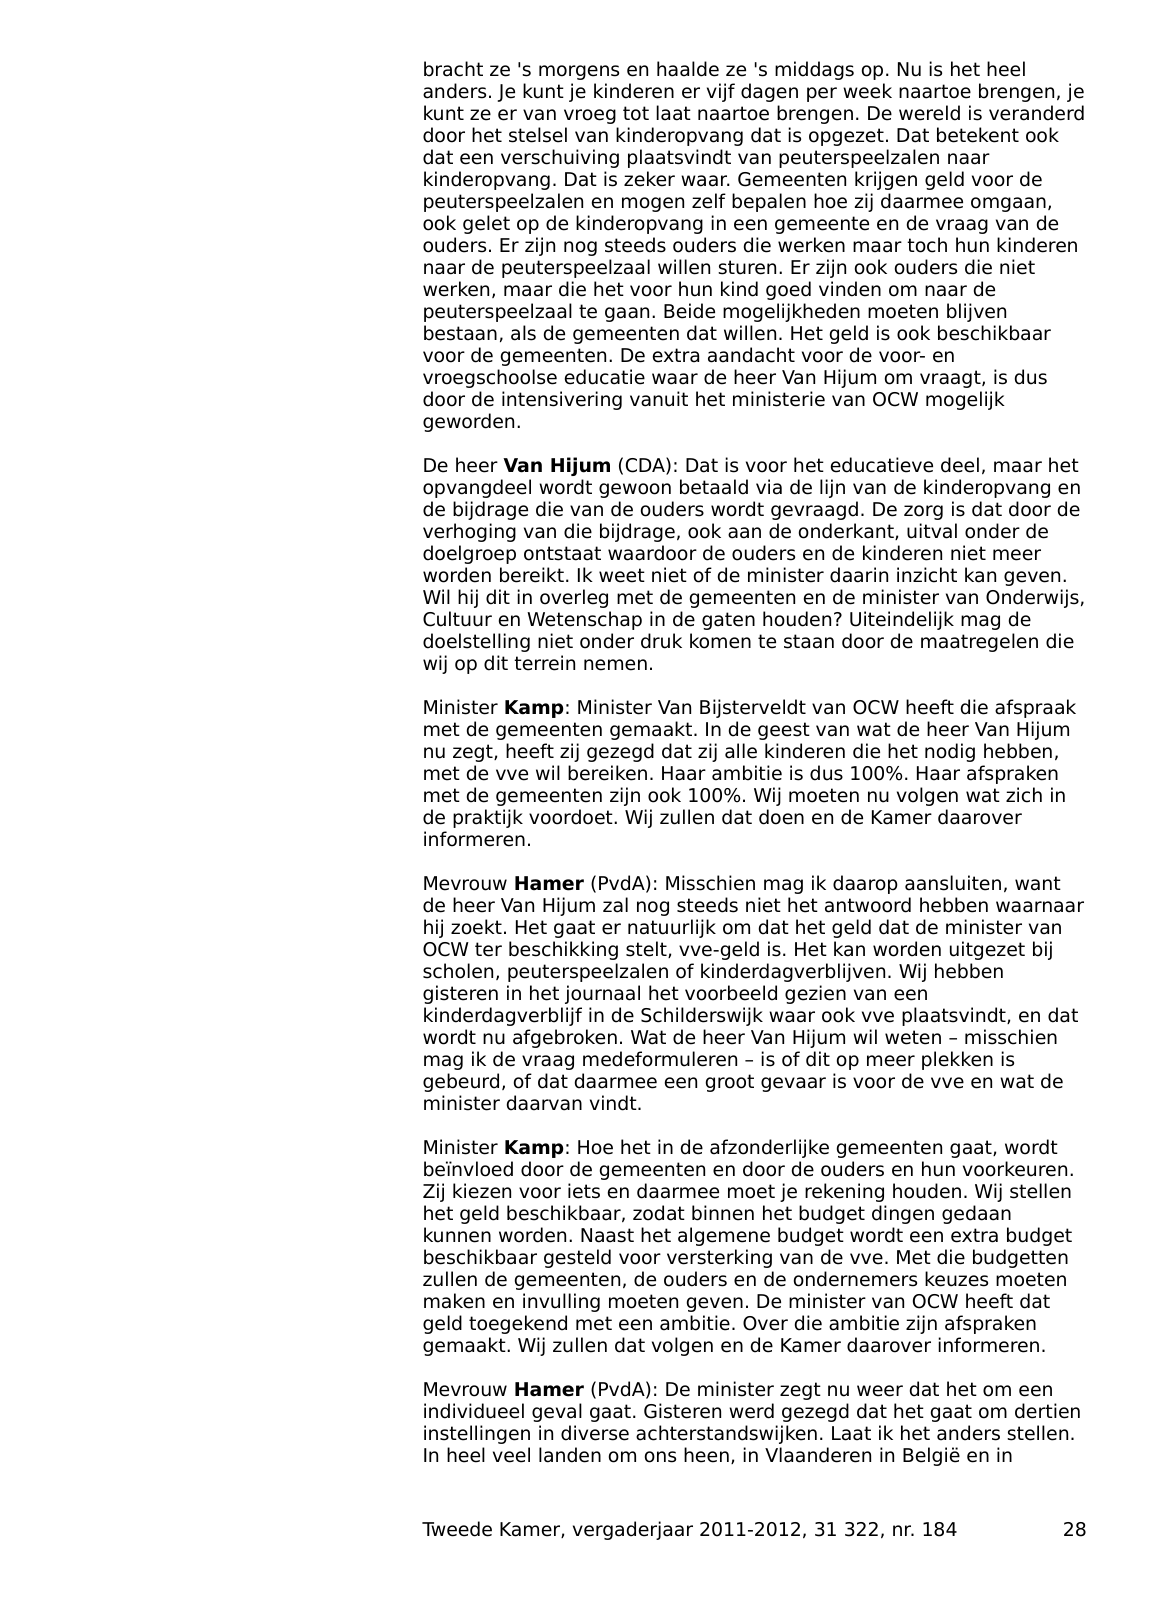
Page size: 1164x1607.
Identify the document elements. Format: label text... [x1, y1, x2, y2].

text bracht ze 's morgens en haalde ze 's middags op. Nu is het heel anders. Je kunt je kinderen er vijf dagen per week naartoe brengen, je kunt ze er van vroeg tot laat naartoe brengen. De wereld is veranderd door het stelsel van kinderopvang dat is opgezet. Dat betekent ook dat een verschuiving plaatsvindt van peuterspeelzalen naar kinderopvang. Dat is zeker waar. Gemeenten krijgen geld voor de peuterspeelzalen en mogen zelf bepalen hoe zij daarmee omgaan, ook gelet op de kinderopvang in een gemeente en de vraag van de ouders. Er zijn nog steeds ouders die werken maar toch hun kinderen naar de peuterspeelzaal willen sturen. Er zijn ook ouders die niet werken, maar die het voor hun kind goed vinden om naar de peuterspeelzaal te gaan. Beide mogelijkheden moeten blijven bestaan, als de gemeenten dat willen. Het geld is ook beschikbaar voor de gemeenten. De extra aandacht voor de voor- en vroegschoolse educatie waar de heer Van Hijum om vraagt, is dus door de intensivering vanuit het ministerie van OCW mogelijk geworden. [422, 59, 1087, 433]
text Mevrouw Hamer (PvdA): De minister zegt nu weer dat het om een individueel geval gaat. Gisteren werd gezegd dat het gaat om dertien instellingen in diverse achterstandswijken. Laat ik het anders stellen. In heel veel landen om ons heen, in Vlaanderen in België en in [422, 1379, 1087, 1467]
text Minister Kamp: Hoe het in de afzonderlijke gemeenten gaat, wordt beïnvloed door de gemeenten en door de ouders en hun voorkeuren. Zij kiezen voor iets en daarmee moet je rekening houden. Wij stellen het geld beschikbaar, zodat binnen het budget dingen gedaan kunnen worden. Naast het algemene budget wordt een extra budget beschikbaar gesteld voor versterking van de vve. Met die budgetten zullen de gemeenten, de ouders en de ondernemers keuzes moeten maken en invulling moeten geven. De minister van OCW heeft dat geld toegekend met een ambitie. Over die ambitie zijn afspraken gemaakt. Wij zullen dat volgen en de Kamer daarover informeren. [422, 1137, 1087, 1357]
text De heer Van Hijum (CDA): Dat is voor het educatieve deel, maar het opvangdeel wordt gewoon betaald via de lijn van de kinderopvang en de bijdrage die van de ouders wordt gevraagd. De zorg is dat door de verhoging van die bijdrage, ook aan de onderkant, uitval onder de doelgroep ontstaat waardoor de ouders en de kinderen niet meer worden bereikt. Ik weet niet of de minister daarin inzicht kan geven. Wil hij dit in overleg met de gemeenten en de minister van Onderwijs, Cultuur en Wetenschap in de gaten houden? Uiteindelijk mag de doelstelling niet onder druk komen te staan door de maatregelen die wij op dit terrein nemen. [422, 455, 1087, 675]
text Minister Kamp: Minister Van Bijsterveldt van OCW heeft die afspraak met de gemeenten gemaakt. In de geest van wat de heer Van Hijum nu zegt, heeft zij gezegd dat zij alle kinderen die het nodig hebben, met de vve wil bereiken. Haar ambitie is dus 100%. Haar afspraken met de gemeenten zijn ook 100%. Wij moeten nu volgen wat zich in de praktijk voordoet. Wij zullen dat doen en de Kamer daarover informeren. [422, 697, 1087, 851]
text Mevrouw Hamer (PvdA): Misschien mag ik daarop aansluiten, want de heer Van Hijum zal nog steeds niet het antwoord hebben waarnaar hij zoekt. Het gaat er natuurlijk om dat het geld dat de minister van OCW ter beschikking stelt, vve-geld is. Het kan worden uitgezet bij scholen, peuterspeelzalen of kinderdagverblijven. Wij hebben gisteren in het journaal het voorbeeld gezien van een kinderdagverblijf in de Schilderswijk waar ook vve plaatsvindt, en dat wordt nu afgebroken. Wat de heer Van Hijum wil weten – misschien mag ik de vraag medeformuleren – is of dit op meer plekken is gebeurd, of dat daarmee een groot gevaar is voor de vve en wat de minister daarvan vindt. [422, 873, 1087, 1115]
